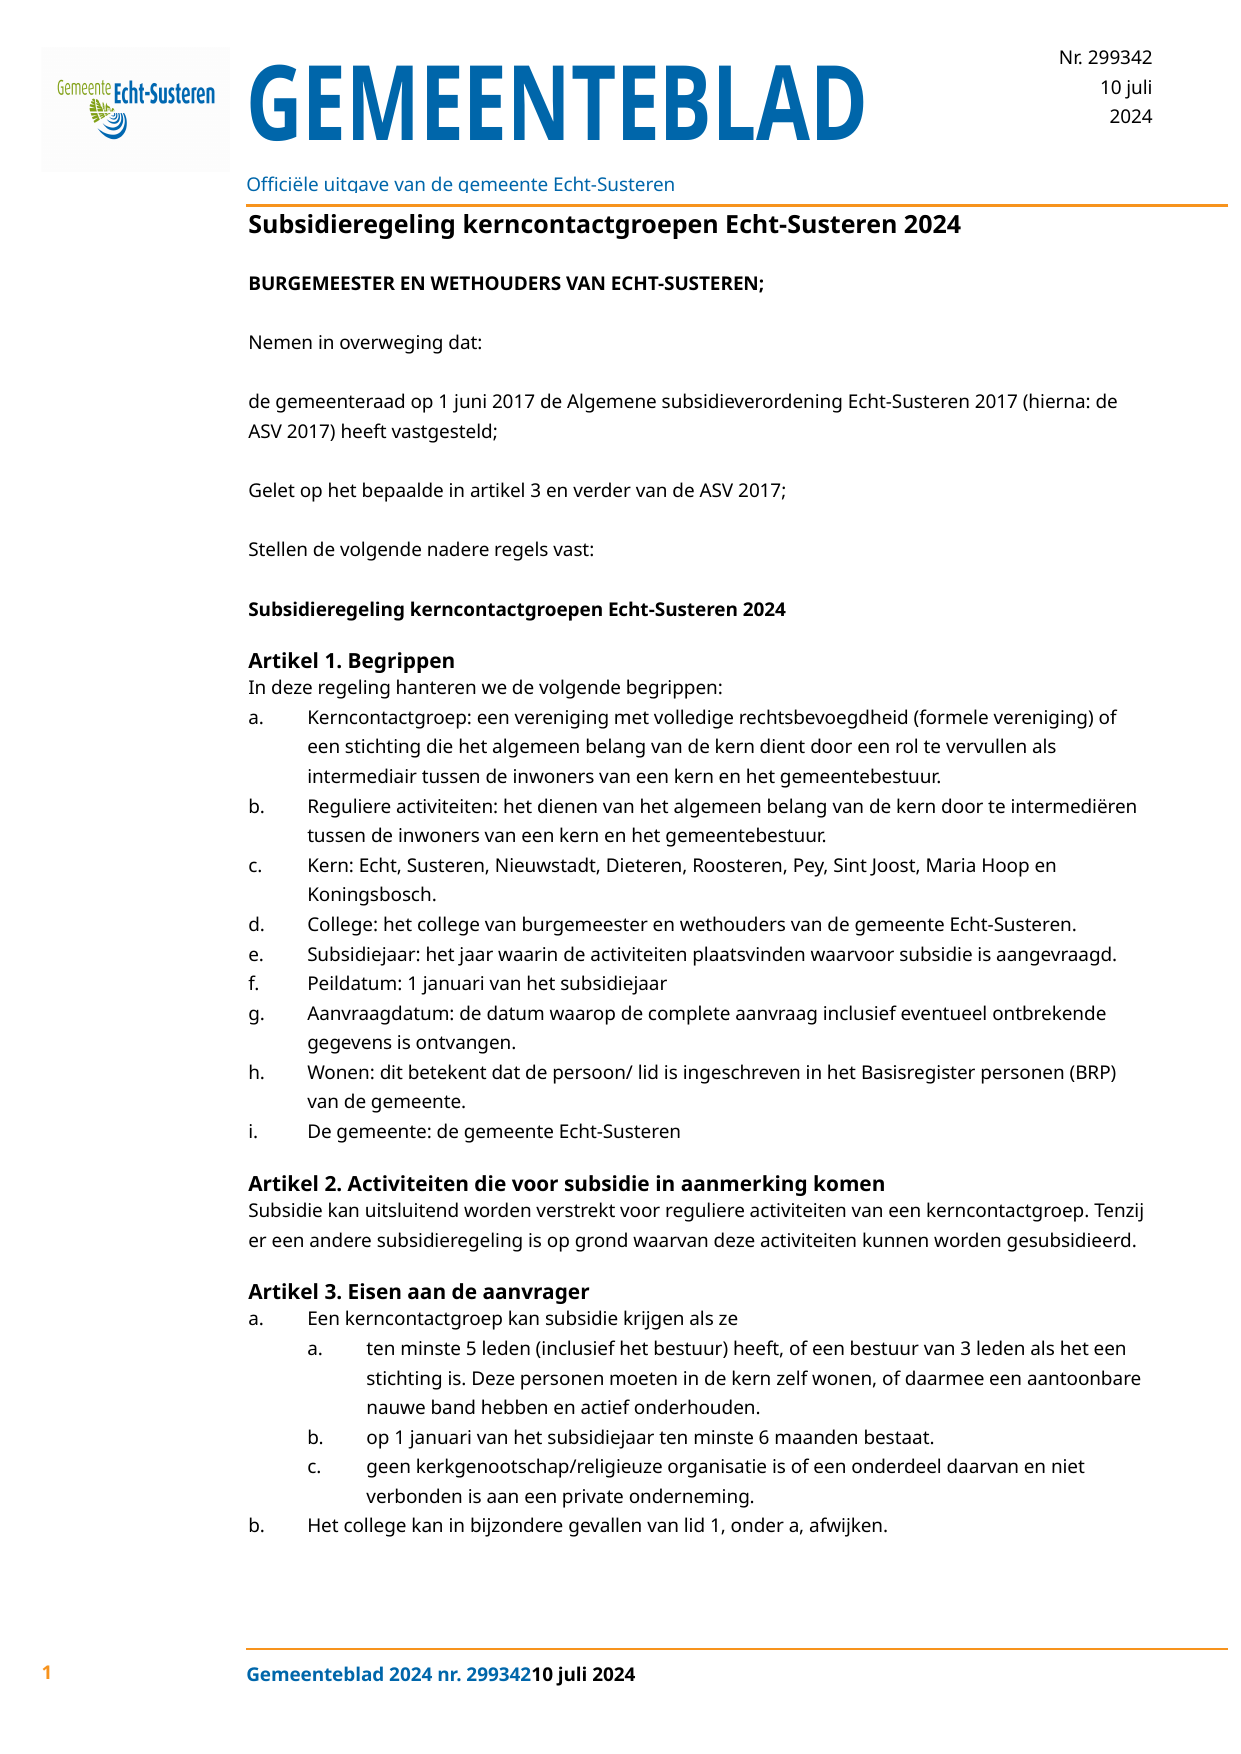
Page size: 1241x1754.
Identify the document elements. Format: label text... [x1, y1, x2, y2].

text de gemeenteraad op 1 juni 2017 de Algemene subsidieverordening Echt-Susteren 2017 (hierna: de ASV 2017) heeft vastgesteld; [248, 389, 1152, 444]
text Stellen de volgende nadere regels vast: [248, 537, 1152, 562]
text Subsidieregeling kerncontactgroepen Echt-Susteren 2024 [248, 207, 1152, 241]
list Het college kan in bijzondere gevallen van lid 1, onder a, afwijken. [248, 1513, 1152, 1538]
text Artikel 2. Activiteiten die voor subsidie in aanmerking komen [248, 1169, 1152, 1197]
list ten minste 5 leden (inclusief het bestuur) heeft, of een bestuur van 3 leden als het een stichting is. Deze personen moeten in de kern zelf wonen, of daarmee een aantoonbare nauwe band hebben en actief onderhouden. [307, 1335, 1152, 1420]
text BURGEMEESTER EN WETHOUDERS VAN ECHT-SUSTEREN; [248, 270, 1152, 296]
list Peildatum: 1 januari van het subsidiejaar [248, 970, 1152, 996]
text Artikel 1. Begrippen [248, 646, 1152, 674]
text Subsidieregeling kerncontactgroepen Echt-Susteren 2024 [248, 596, 1152, 621]
text Artikel 3. Eisen aan de aanvrager [248, 1277, 1152, 1306]
list Kerncontactgroep: een vereniging met volledige rechtsbevoegdheid (formele vereniging) of een stichting die het algemeen belang van de kern dient door een rol te vervullen als intermediair tussen de inwoners van een kern en het gemeentebestuur. [248, 704, 1152, 789]
picture [41, 47, 231, 172]
list Kern: Echt, Susteren, Nieuwstadt, Dieteren, Roosteren, Pey, Sint Joost, Maria Hoop en Koningsbosch. [248, 852, 1152, 907]
list College: het college van burgemeester en wethouders van de gemeente Echt-Susteren. [248, 911, 1152, 937]
text In deze regeling hanteren we de volgende begrippen: [248, 674, 1152, 700]
list Aanvraagdatum: de datum waarop de complete aanvraag inclusief eventueel ontbrekende gegevens is ontvangen. [248, 1000, 1152, 1055]
list geen kerkgenootschap/religieuze organisatie is of een onderdeel daarvan en niet verbonden is aan een private onderneming. [307, 1453, 1152, 1509]
list Subsidiejaar: het jaar waarin de activiteiten plaatsvinden waarvoor subsidie is aangevraagd. [248, 941, 1152, 967]
list Reguliere activiteiten: het dienen van het algemeen belang van de kern door te intermediëren tussen de inwoners van een kern en het gemeentebestuur. [248, 793, 1152, 848]
text Subsidie kan uitsluitend worden verstrekt voor reguliere activiteiten van een kerncontactgroep. Tenzij er een andere subsidieregeling is op grond waarvan deze activiteiten kunnen worden gesubsidieerd. [248, 1197, 1152, 1252]
list Wonen: dit betekent dat de persoon/ lid is ingeschreven in het Basisregister personen (BRP) van de gemeente. [248, 1059, 1152, 1114]
list De gemeente: de gemeente Echt-Susteren [248, 1118, 1152, 1144]
list op 1 januari van het subsidiejaar ten minste 6 maanden bestaat. [307, 1424, 1152, 1450]
text Nemen in overweging dat: [248, 329, 1152, 355]
text Gelet op het bepaalde in artikel 3 en verder van de ASV 2017; [248, 477, 1152, 503]
list Een kerncontactgroep kan subsidie krijgen als ze [248, 1306, 1152, 1331]
